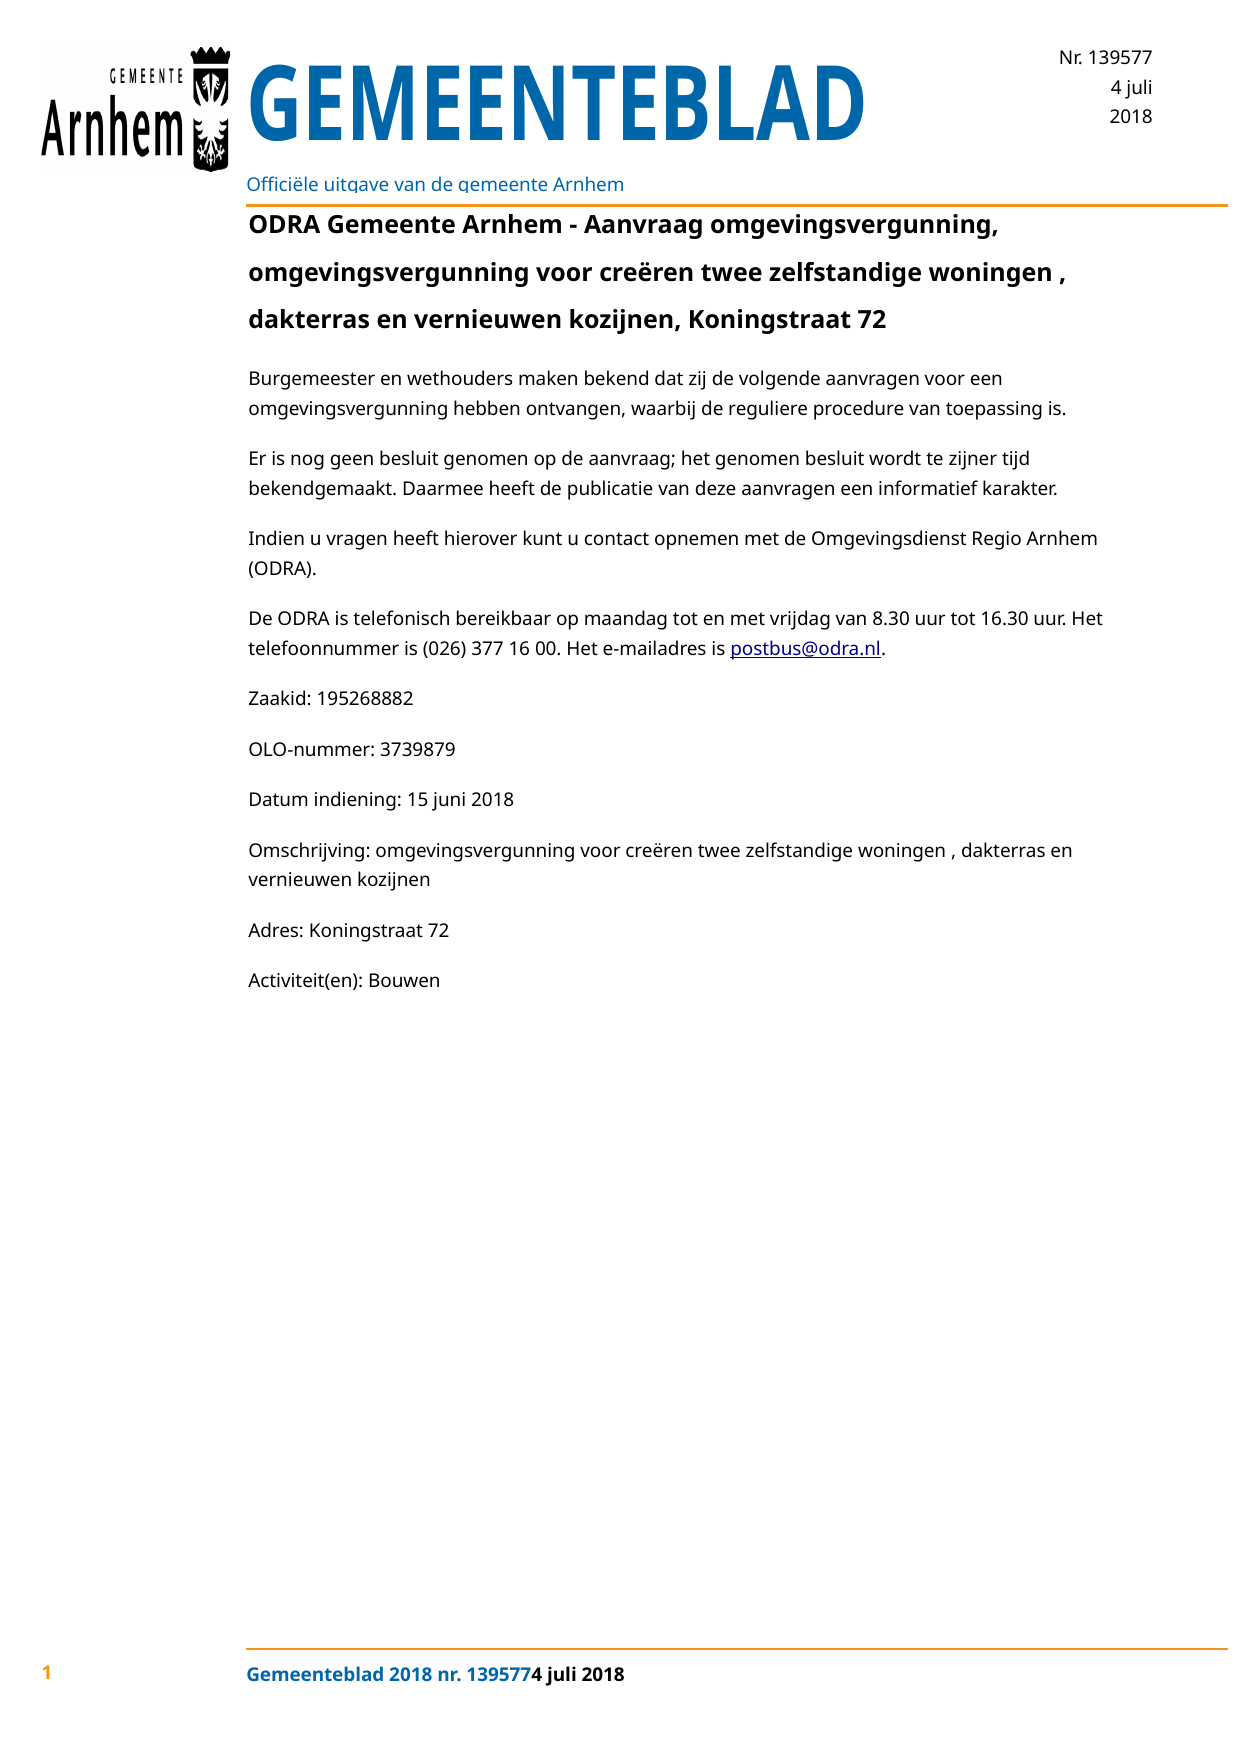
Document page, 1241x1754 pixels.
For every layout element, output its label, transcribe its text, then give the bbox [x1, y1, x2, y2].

text ODRA Gemeente Arnhem - Aanvraag omgevingsvergunning, omgevingsvergunning voor creëren twee zelfstandige woningen , dakterras en vernieuwen kozijnen, Koningstraat 72 [248, 207, 1152, 336]
text Indien u vragen heeft hierover kunt u contact opnemen met de Omgevingsdienst Regio Arnhem (ODRA). [248, 526, 1152, 581]
text De ODRA is telefonisch bereikbaar op maandag tot en met vrijdag van 8.30 uur tot 16.30 uur. Het telefoonnummer is (026) 377 16 00. Het e-mailadres is postbus@odra.nl. [248, 606, 1152, 661]
text Zaakid: 195268882 [248, 686, 1152, 711]
text Datum indiening: 15 juni 2018 [248, 786, 1152, 812]
text Er is nog geen besluit genomen op de aanvraag; het genomen besluit wordt te zijner tijd bekendgemaakt. Daarmee heeft de publicatie van deze aanvragen een informatief karakter. [248, 446, 1152, 501]
text Adres: Koningstraat 72 [248, 917, 1152, 942]
picture [41, 47, 231, 172]
text Burgemeester en wethouders maken bekend dat zij de volgende aanvragen voor een omgevingsvergunning hebben ontvangen, waarbij de reguliere procedure van toepassing is. [248, 366, 1152, 421]
text Activiteit(en): Bouwen [248, 967, 1152, 993]
text OLO-nummer: 3739879 [248, 736, 1152, 762]
text Omschrijving: omgevingsvergunning voor creëren twee zelfstandige woningen , dakterras en vernieuwen kozijnen [248, 837, 1152, 892]
